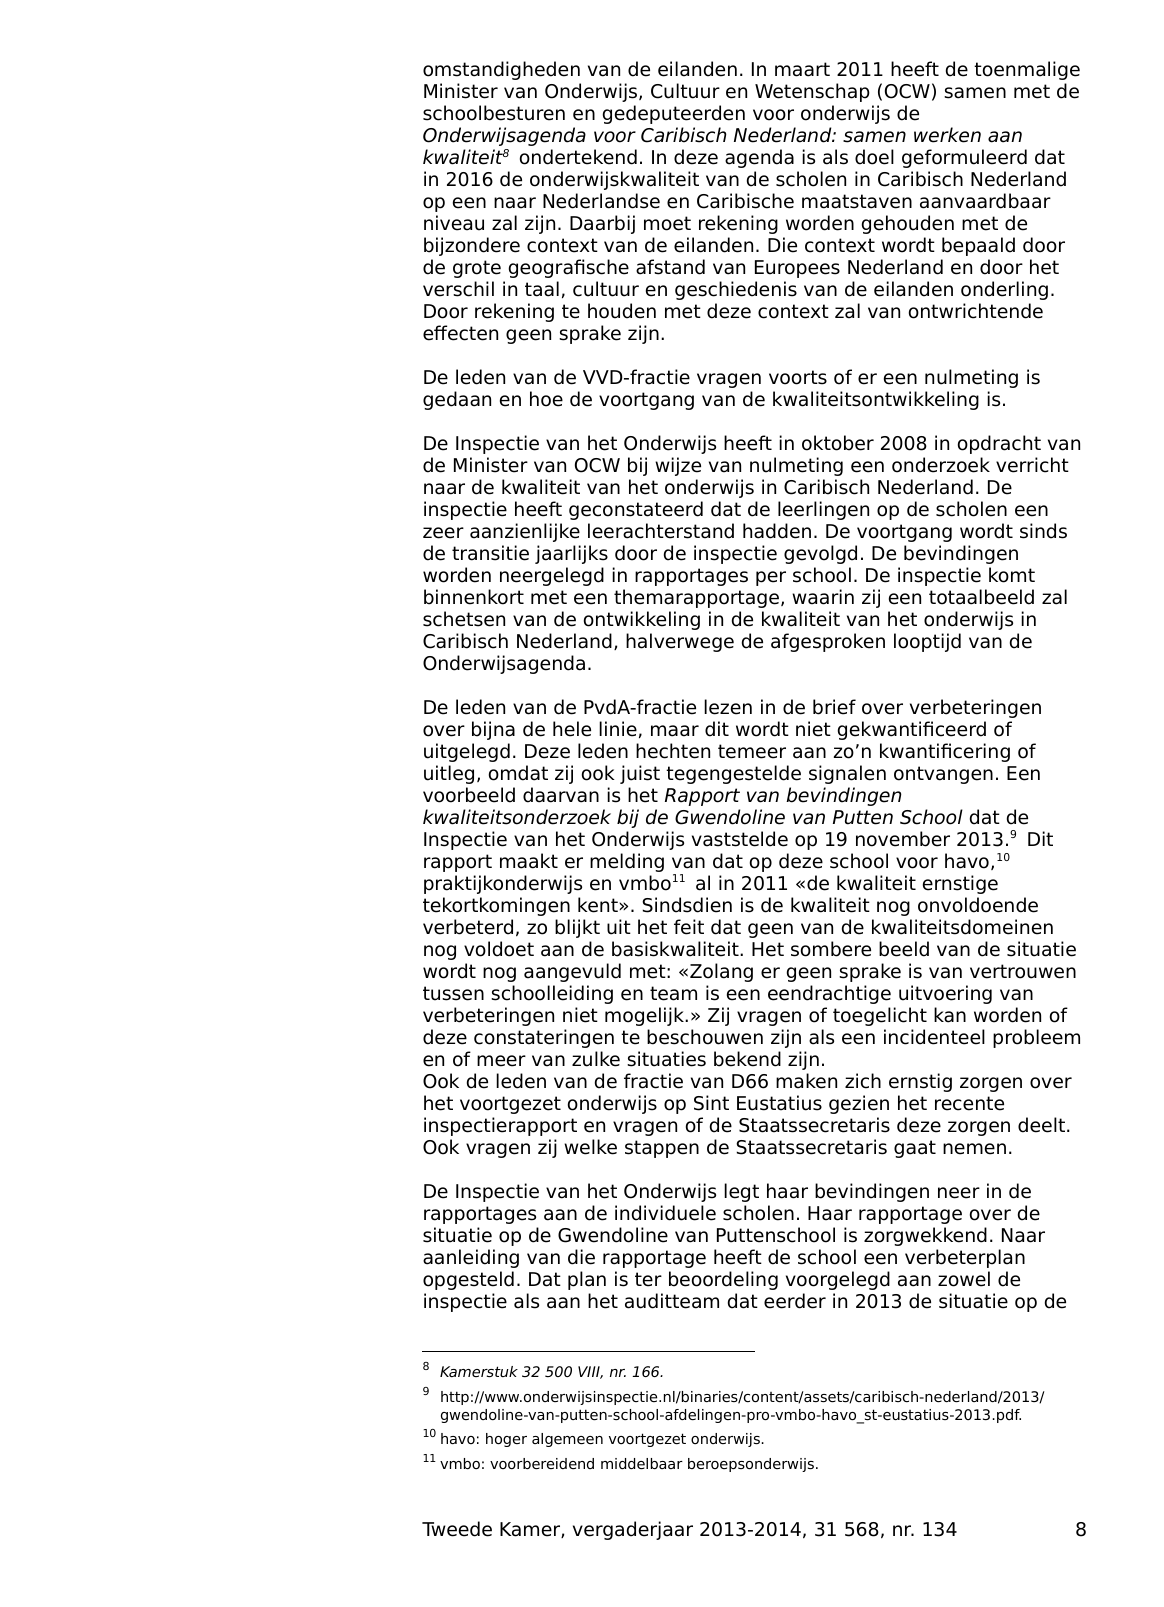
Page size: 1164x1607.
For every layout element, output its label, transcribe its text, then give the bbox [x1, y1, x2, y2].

text Kamerstuk 32 500 VIII, nr. 166. [422, 1360, 1087, 1382]
text De leden van de VVD-fractie vragen voorts of er een nulmeting is gedaan en hoe de voortgang van de kwaliteitsontwikkeling is. [422, 367, 1087, 411]
text De leden van de PvdA-fractie lezen in de brief over verbeteringen over bijna de hele linie, maar dit wordt niet gekwantificeerd of uitgelegd. Deze leden hechten temeer aan zo’n kwantificering of uitleg, omdat zij ook juist tegengestelde signalen ontvangen. Een voorbeeld daarvan is het Rapport van bevindingen kwaliteitsonderzoek bij de Gwendoline van Putten School dat de Inspectie van het Onderwijs vaststelde op 19 november 2013. Dit rapport maakt er melding van dat op deze school voor havo, praktijkonderwijs en vmbo al in 2011 «de kwaliteit ernstige tekortkomingen kent». Sindsdien is de kwaliteit nog onvoldoende verbeterd, zo blijkt uit het feit dat geen van de kwaliteitsdomeinen nog voldoet aan de basiskwaliteit. Het sombere beeld van de situatie wordt nog aangevuld met: «Zolang er geen sprake is van vertrouwen tussen schoolleiding en team is een eendrachtige uitvoering van verbeteringen niet mogelijk.» Zij vragen of toegelicht kan worden of deze constateringen te beschouwen zijn als een incidenteel probleem en of meer van zulke situaties bekend zijn. [422, 697, 1087, 1071]
text http://www.onderwijsinspectie.nl/binaries/content/assets/caribisch-nederland/2013/gwendoline-van-putten-school-afdelingen-pro-vmbo-havo_st-eustatius-2013.pdf. [422, 1385, 1087, 1424]
text vmbo: voorbereidend middelbaar beroepsonderwijs. [422, 1452, 1087, 1474]
text De Inspectie van het Onderwijs heeft in oktober 2008 in opdracht van de Minister van OCW bij wijze van nulmeting een onderzoek verricht naar de kwaliteit van het onderwijs in Caribisch Nederland. De inspectie heeft geconstateerd dat de leerlingen op de scholen een zeer aanzienlijke leerachterstand hadden. De voortgang wordt sinds de transitie jaarlijks door de inspectie gevolgd. De bevindingen worden neergelegd in rapportages per school. De inspectie komt binnenkort met een themarapportage, waarin zij een totaalbeeld zal schetsen van de ontwikkeling in de kwaliteit van het onderwijs in Caribisch Nederland, halverwege de afgesproken looptijd van de Onderwijsagenda. [422, 433, 1087, 675]
text Ook de leden van de fractie van D66 maken zich ernstig zorgen over het voortgezet onderwijs op Sint Eustatius gezien het recente inspectierapport en vragen of de Staatssecretaris deze zorgen deelt. Ook vragen zij welke stappen de Staatssecretaris gaat nemen. [422, 1071, 1087, 1159]
text omstandigheden van de eilanden. In maart 2011 heeft de toenmalige Minister van Onderwijs, Cultuur en Wetenschap (OCW) samen met de schoolbesturen en gedeputeerden voor onderwijs de Onderwijsagenda voor Caribisch Nederland: samen werken aan kwaliteit ondertekend. In deze agenda is als doel geformuleerd dat in 2016 de onderwijskwaliteit van de scholen in Caribisch Nederland op een naar Nederlandse en Caribische maatstaven aanvaardbaar niveau zal zijn. Daarbij moet rekening worden gehouden met de bijzondere context van de eilanden. Die context wordt bepaald door de grote geografische afstand van Europees Nederland en door het verschil in taal, cultuur en geschiedenis van de eilanden onderling. Door rekening te houden met deze context zal van ontwrichtende effecten geen sprake zijn. [422, 59, 1087, 345]
text De Inspectie van het Onderwijs legt haar bevindingen neer in de rapportages aan de individuele scholen. Haar rapportage over de situatie op de Gwendoline van Puttenschool is zorgwekkend. Naar aanleiding van die rapportage heeft de school een verbeterplan opgesteld. Dat plan is ter beoordeling voorgelegd aan zowel de inspectie als aan het auditteam dat eerder in 2013 de situatie op de [422, 1181, 1087, 1313]
text havo: hoger algemeen voortgezet onderwijs. [422, 1427, 1087, 1449]
